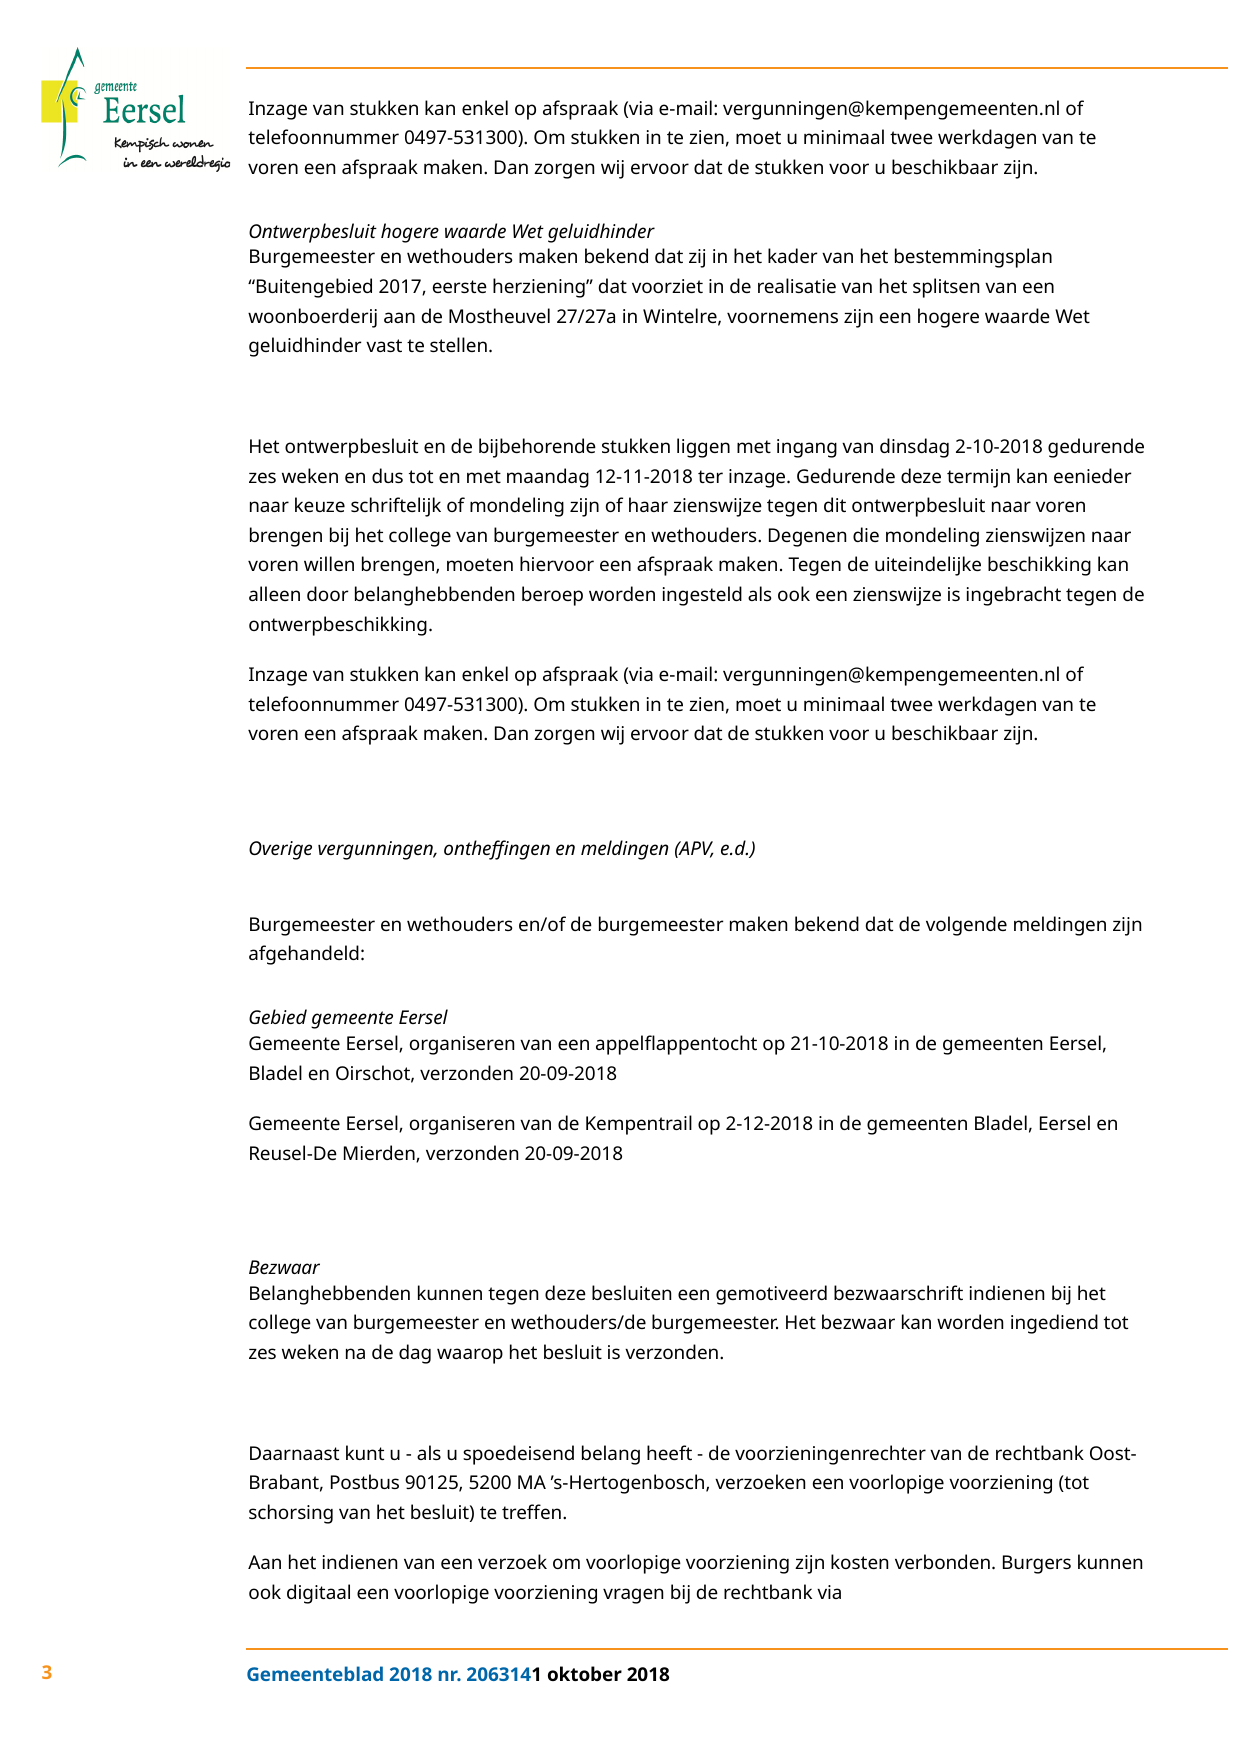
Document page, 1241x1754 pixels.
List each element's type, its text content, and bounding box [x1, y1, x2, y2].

text Burgemeester en wethouders maken bekend dat zij in het kader van het bestemmingsplan “Buitengebied 2017, eerste herziening” dat voorziet in de realisatie van het splitsen van een woonboerderij aan de Mostheuvel 27/27a in Wintelre, voornemens zijn een hogere waarde Wet geluidhinder vast te stellen. [248, 244, 1152, 358]
text Gemeente Eersel, organiseren van een appelflappentocht op 21-10-2018 in de gemeenten Eersel, Bladel en Oirschot, verzonden 20-09-2018 [248, 1030, 1152, 1085]
text Het ontwerpbesluit en de bijbehorende stukken liggen met ingang van dinsdag 2-10-2018 gedurende zes weken en dus tot en met maandag 12-11-2018 ter inzage. Gedurende deze termijn kan eenieder naar keuze schriftelijk of mondeling zijn of haar zienswijze tegen dit ontwerpbesluit naar voren brengen bij het college van burgemeester en wethouders. Degenen die mondeling zienswijzen naar voren willen brengen, moeten hiervoor een afspraak maken. Tegen de uiteindelijke beschikking kan alleen door belanghebbenden beroep worden ingesteld als ook een zienswijze is ingebracht tegen de ontwerpbeschikking. [248, 433, 1152, 636]
picture [41, 47, 231, 172]
text Ontwerpbesluit hogere waarde Wet geluidhinder [248, 218, 1152, 244]
text Bezwaar [248, 1254, 1152, 1280]
text Gebied gemeente Eersel [248, 1004, 1152, 1030]
text Gemeente Eersel, organiseren van de Kempentrail op 2-12-2018 in de gemeenten Bladel, Eersel en Reusel-De Mierden, verzonden 20-09-2018 [248, 1110, 1152, 1165]
text Overige vergunningen, ontheffingen en meldingen (APV, e.d.) [248, 835, 1152, 860]
text Inzage van stukken kan enkel op afspraak (via e-mail: vergunningen@kempengemeenten.nl of telefoonnummer 0497-531300). Om stukken in te zien, moet u minimaal twee werkdagen van te voren een afspraak maken. Dan zorgen wij ervoor dat de stukken voor u beschikbaar zijn. [248, 95, 1152, 180]
text Belanghebbenden kunnen tegen deze besluiten een gemotiveerd bezwaarschrift indienen bij het college van burgemeester en wethouders/de burgemeester. Het bezwaar kan worden ingediend tot zes weken na de dag waarop het besluit is verzonden. [248, 1280, 1152, 1365]
text Aan het indienen van een verzoek om voorlopige voorziening zijn kosten verbonden. Burgers kunnen ook digitaal een voorlopige voorziening vragen bij de rechtbank via [248, 1549, 1152, 1605]
text Burgemeester en wethouders en/of de burgemeester maken bekend dat de volgende meldingen zijn afgehandeld: [248, 911, 1152, 966]
text Inzage van stukken kan enkel op afspraak (via e-mail: vergunningen@kempengemeenten.nl of telefoonnummer 0497-531300). Om stukken in te zien, moet u minimaal twee werkdagen van te voren een afspraak maken. Dan zorgen wij ervoor dat de stukken voor u beschikbaar zijn. [248, 661, 1152, 746]
text Daarnaast kunt u - als u spoedeisend belang heeft - de voorzieningenrechter van de rechtbank Oost-Brabant, Postbus 90125, 5200 MA ’s-Hertogenbosch, verzoeken een voorlopige voorziening (tot schorsing van het besluit) te treffen. [248, 1440, 1152, 1525]
